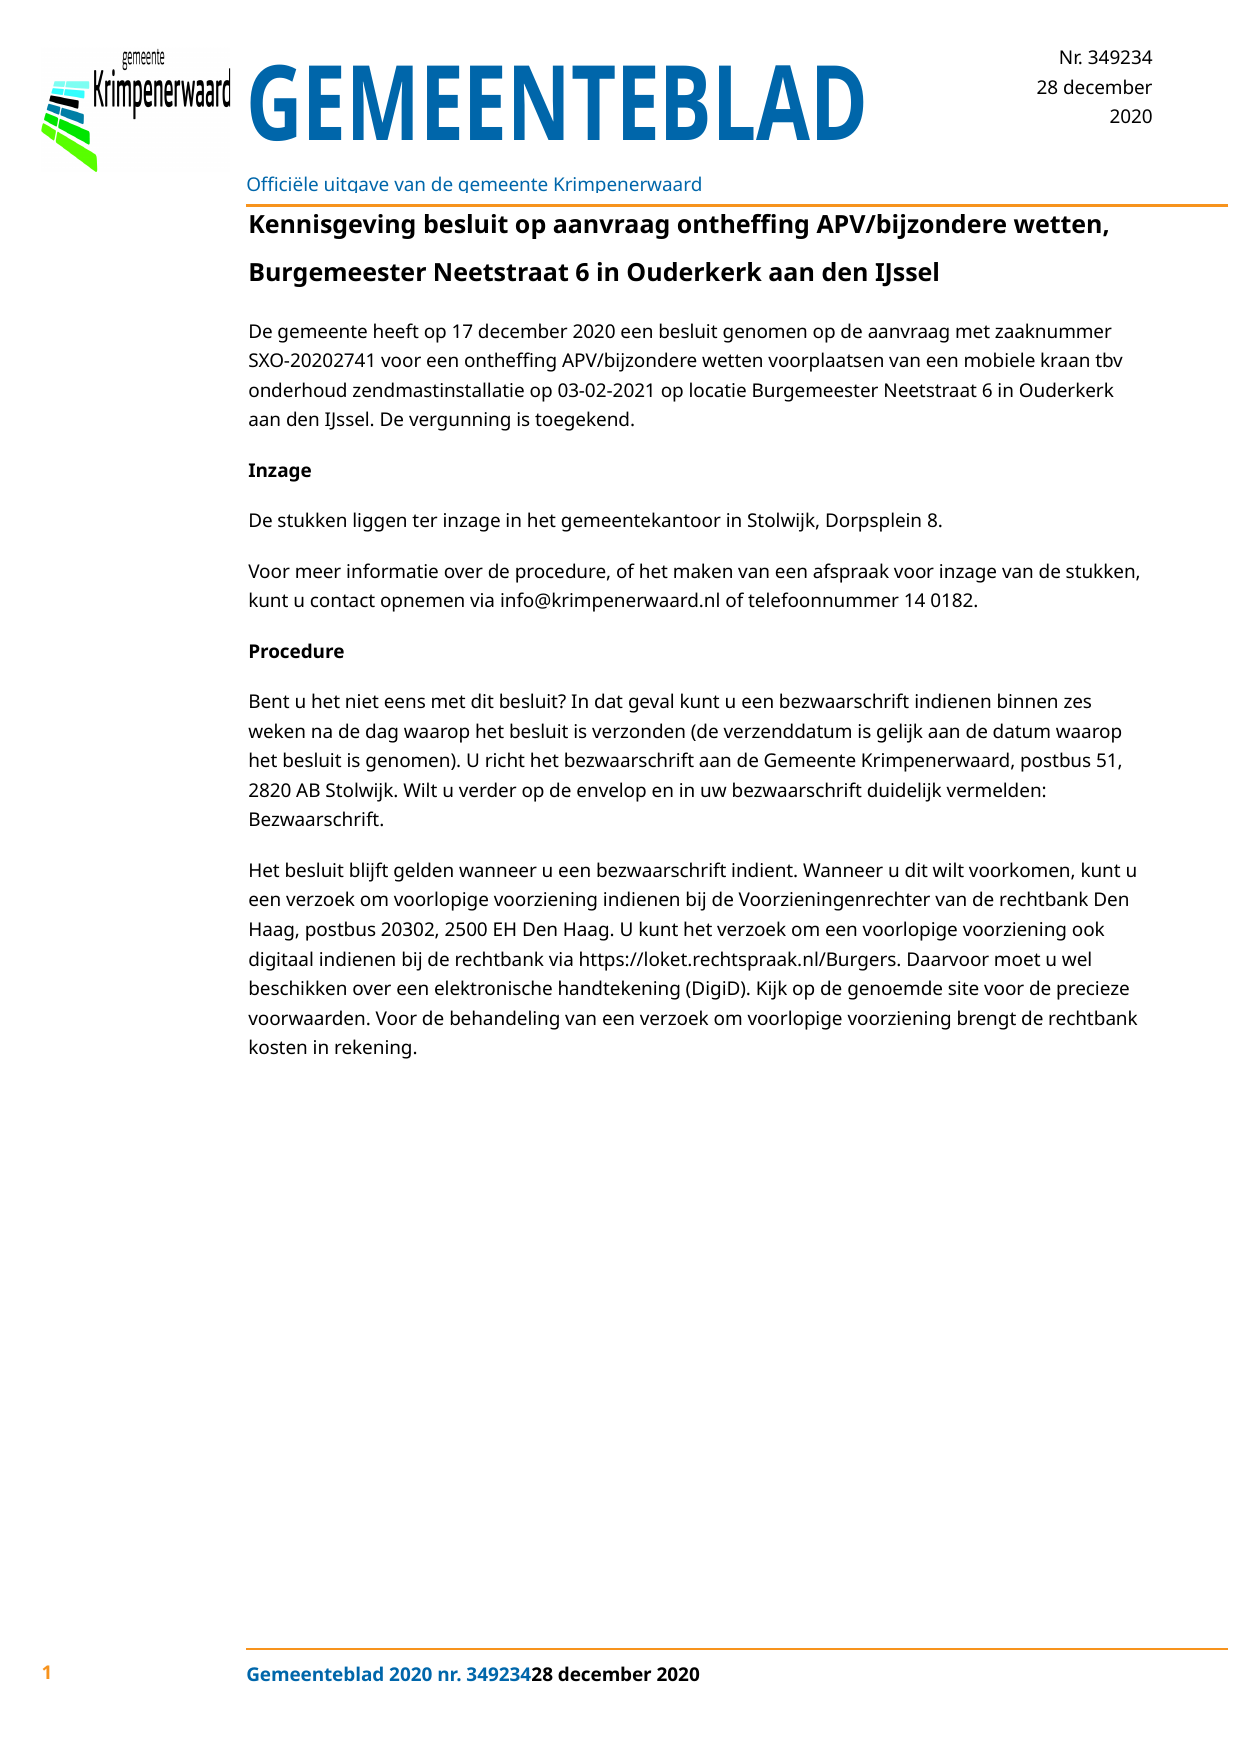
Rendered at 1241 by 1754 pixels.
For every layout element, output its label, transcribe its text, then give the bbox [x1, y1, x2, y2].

text Kennisgeving besluit op aanvraag ontheffing APV/bijzondere wetten, Burgemeester Neetstraat 6 in Ouderkerk aan den IJssel [248, 207, 1152, 288]
text De stukken liggen ter inzage in het gemeentekantoor in Stolwijk, Dorpsplein 8. [248, 507, 1152, 533]
text Inzage [248, 457, 1152, 483]
text De gemeente heeft op 17 december 2020 een besluit genomen op de aanvraag met zaaknummer SXO-20202741 voor een ontheffing APV/bijzondere wetten voorplaatsen van een mobiele kraan tbv onderhoud zendmastinstallatie op 03-02-2021 op locatie Burgemeester Neetstraat 6 in Ouderkerk aan den IJssel. De vergunning is toegekend. [248, 318, 1152, 432]
text Procedure [248, 638, 1152, 664]
text Voor meer informatie over de procedure, of het maken van een afspraak voor inzage van de stukken, kunt u contact opnemen via info@krimpenerwaard.nl of telefoonnummer 14 0182. [248, 558, 1152, 613]
picture [41, 47, 231, 172]
text Het besluit blijft gelden wanneer u een bezwaarschrift indient. Wanneer u dit wilt voorkomen, kunt u een verzoek om voorlopige voorziening indienen bij de Voorzieningenrechter van de rechtbank Den Haag, postbus 20302, 2500 EH Den Haag. U kunt het verzoek om een voorlopige voorziening ook digitaal indienen bij de rechtbank via https://loket.rechtspraak.nl/Burgers. Daarvoor moet u wel beschikken over een elektronische handtekening (DigiD). Kijk op de genoemde site voor de precieze voorwaarden. Voor de behandeling van een verzoek om voorlopige voorziening brengt de rechtbank kosten in rekening. [248, 857, 1152, 1060]
text Bent u het niet eens met dit besluit? In dat geval kunt u een bezwaarschrift indienen binnen zes weken na de dag waarop het besluit is verzonden (de verzenddatum is gelijk aan de datum waarop het besluit is genomen). U richt het bezwaarschrift aan de Gemeente Krimpenerwaard, postbus 51, 2820 AB Stolwijk. Wilt u verder op de envelop en in uw bezwaarschrift duidelijk vermelden: Bezwaarschrift. [248, 688, 1152, 832]
